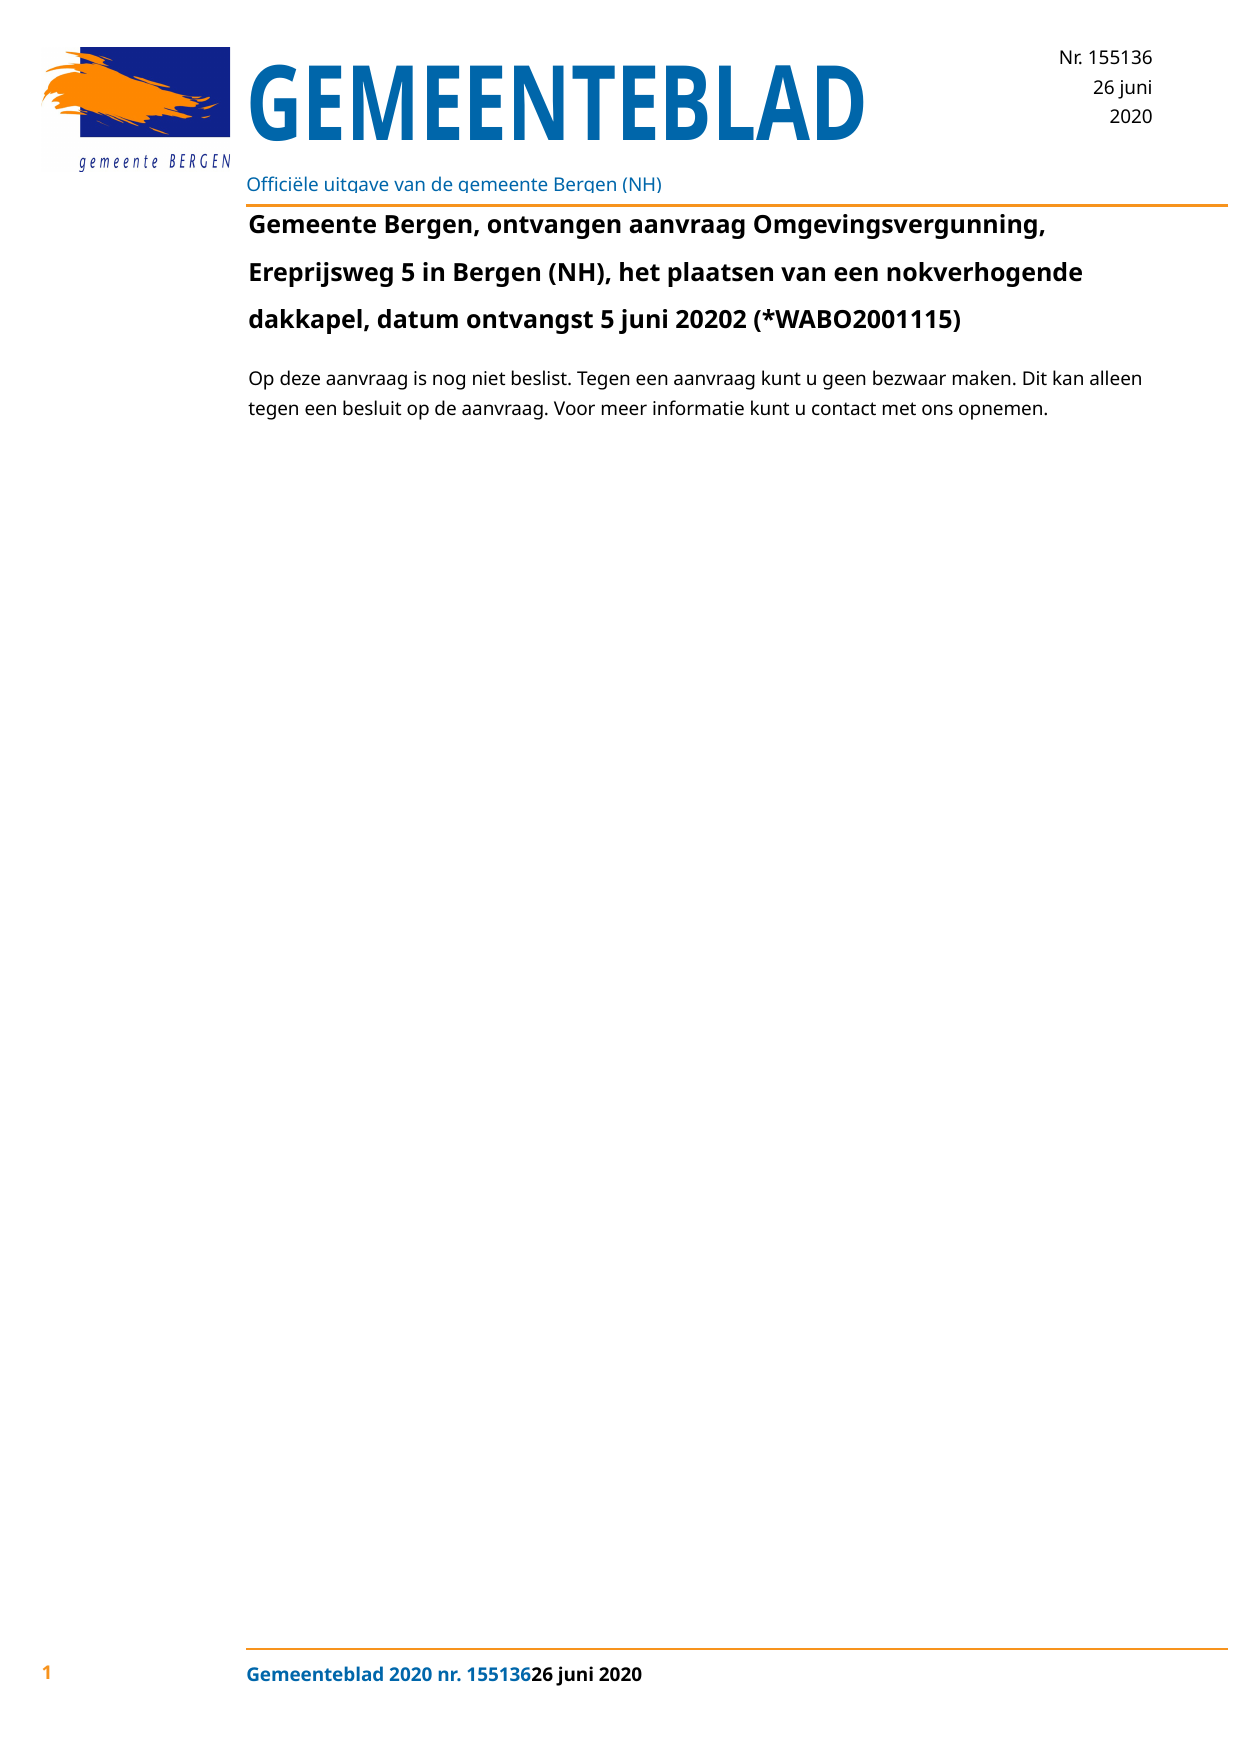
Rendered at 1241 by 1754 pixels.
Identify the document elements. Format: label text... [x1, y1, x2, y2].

picture [41, 47, 231, 172]
text Gemeente Bergen, ontvangen aanvraag Omgevingsvergunning, Ereprijsweg 5 in Bergen (NH), het plaatsen van een nokverhogende dakkapel, datum ontvangst 5 juni 20202 (*WABO2001115) [248, 207, 1152, 336]
text Op deze aanvraag is nog niet beslist. Tegen een aanvraag kunt u geen bezwaar maken. Dit kan alleen tegen een besluit op de aanvraag. Voor meer informatie kunt u contact met ons opnemen. [248, 366, 1152, 421]
